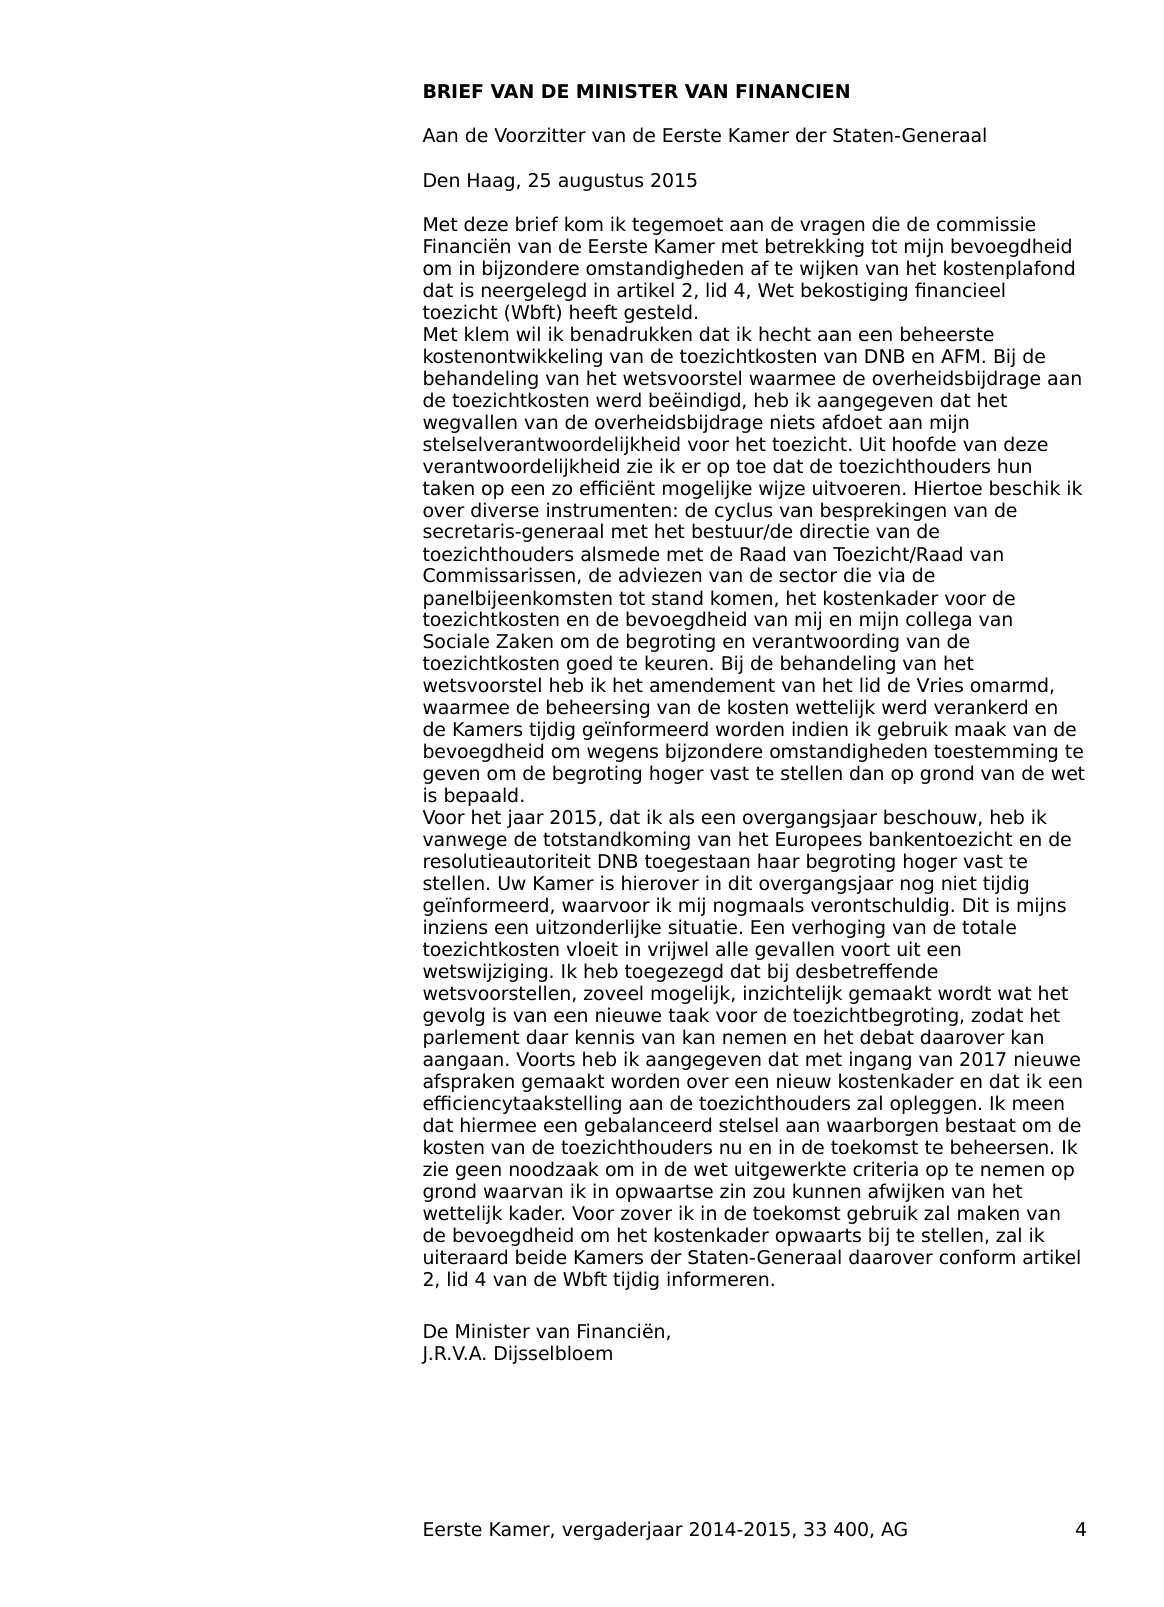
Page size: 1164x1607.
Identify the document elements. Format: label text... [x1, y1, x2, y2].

text De Minister van Financiën, J.R.V.A. Dijsselbloem [422, 1321, 1087, 1365]
text Aan de Voorzitter van de Eerste Kamer der Staten-Generaal [422, 125, 1087, 147]
text Voor het jaar 2015, dat ik als een overgangsjaar beschouw, heb ik vanwege de totstandkoming van het Europees bankentoezicht en de resolutieautoriteit DNB toegestaan haar begroting hoger vast te stellen. Uw Kamer is hierover in dit overgangsjaar nog niet tijdig geïnformeerd, waarvoor ik mij nogmaals verontschuldig. Dit is mijns inziens een uitzonderlijke situatie. Een verhoging van de totale toezichtkosten vloeit in vrijwel alle gevallen voort uit een wetswijziging. Ik heb toegezegd dat bij desbetreffende wetsvoorstellen, zoveel mogelijk, inzichtelijk gemaakt wordt wat het gevolg is van een nieuwe taak voor de toezichtbegroting, zodat het parlement daar kennis van kan nemen en het debat daarover kan aangaan. Voorts heb ik aangegeven dat met ingang van 2017 nieuwe afspraken gemaakt worden over een nieuw kostenkader en dat ik een efficiencytaakstelling aan de toezichthouders zal opleggen. Ik meen dat hiermee een gebalanceerd stelsel aan waarborgen bestaat om de kosten van de toezichthouders nu en in de toekomst te beheersen. Ik zie geen noodzaak om in de wet uitgewerkte criteria op te nemen op grond waarvan ik in opwaartse zin zou kunnen afwijken van het wettelijk kader. Voor zover ik in de toekomst gebruik zal maken van de bevoegdheid om het kostenkader opwaarts bij te stellen, zal ik uiteraard beide Kamers der Staten-Generaal daarover conform artikel 2, lid 4 van de Wbft tijdig informeren. [422, 807, 1087, 1291]
text Den Haag, 25 augustus 2015 [422, 169, 1087, 192]
subtitle BRIEF VAN DE MINISTER VAN FINANCIEN [422, 81, 1087, 103]
text Met deze brief kom ik tegemoet aan de vragen die de commissie Financiën van de Eerste Kamer met betrekking tot mijn bevoegdheid om in bijzondere omstandigheden af te wijken van het kostenplafond dat is neergelegd in artikel 2, lid 4, Wet bekostiging financieel toezicht (Wbft) heeft gesteld. [422, 214, 1087, 324]
text Met klem wil ik benadrukken dat ik hecht aan een beheerste kostenontwikkeling van de toezichtkosten van DNB en AFM. Bij de behandeling van het wetsvoorstel waarmee de overheidsbijdrage aan de toezichtkosten werd beëindigd, heb ik aangegeven dat het wegvallen van de overheidsbijdrage niets afdoet aan mijn stelselverantwoordelijkheid voor het toezicht. Uit hoofde van deze verantwoordelijkheid zie ik er op toe dat de toezichthouders hun taken op een zo efficiënt mogelijke wijze uitvoeren. Hiertoe beschik ik over diverse instrumenten: de cyclus van besprekingen van de secretaris-generaal met het bestuur/de directie van de toezichthouders alsmede met de Raad van Toezicht/Raad van Commissarissen, de adviezen van de sector die via de panelbijeenkomsten tot stand komen, het kostenkader voor de toezichtkosten en de bevoegdheid van mij en mijn collega van Sociale Zaken om de begroting en verantwoording van de toezichtkosten goed te keuren. Bij de behandeling van het wetsvoorstel heb ik het amendement van het lid de Vries omarmd, waarmee de beheersing van de kosten wettelijk werd verankerd en de Kamers tijdig geïnformeerd worden indien ik gebruik maak van de bevoegdheid om wegens bijzondere omstandigheden toestemming te geven om de begroting hoger vast te stellen dan op grond van de wet is bepaald. [422, 324, 1087, 807]
